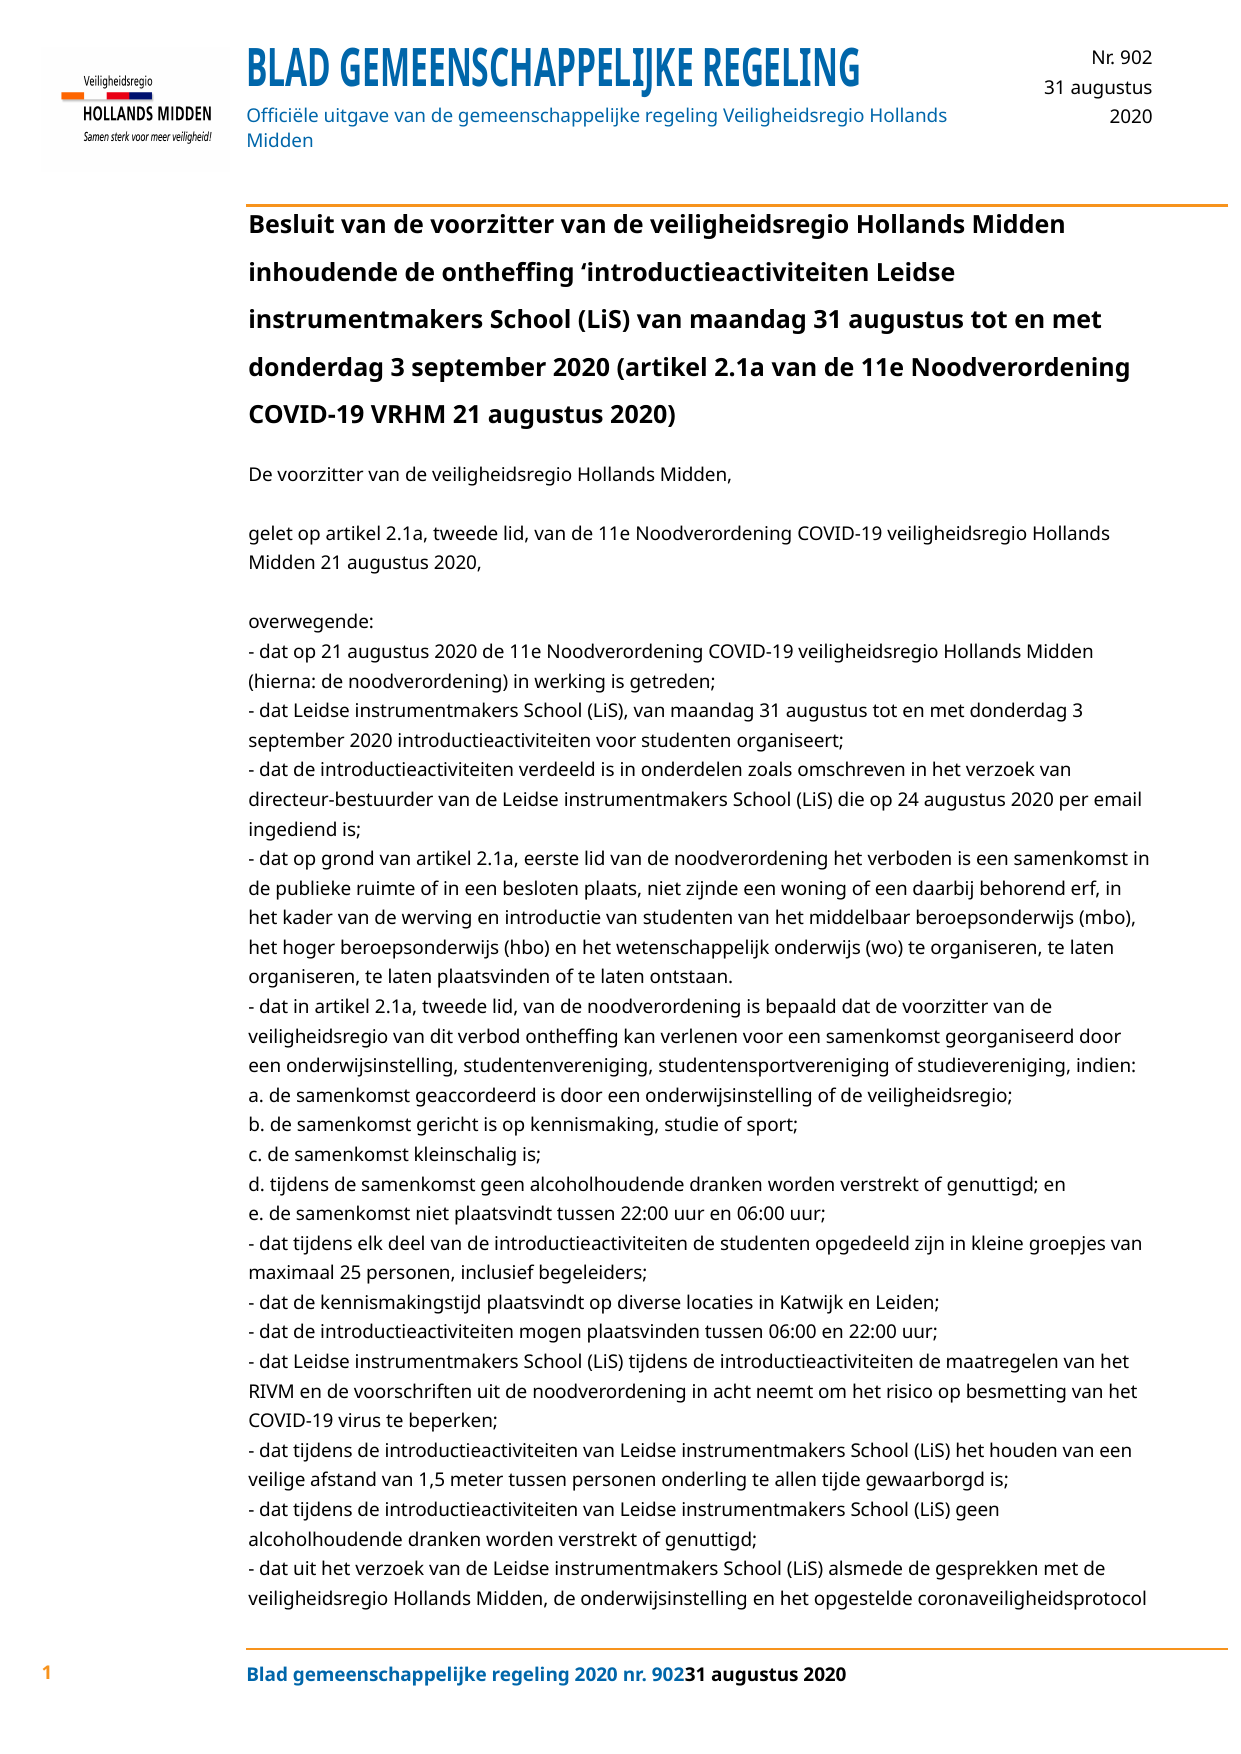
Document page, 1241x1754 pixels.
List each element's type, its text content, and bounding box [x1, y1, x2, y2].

text d. tijdens de samenkomst geen alcoholhoudende dranken worden verstrekt of genuttigd; en [248, 1171, 1152, 1196]
text - dat tijdens de introductieactiviteiten van Leidse instrumentmakers School (LiS) geen alcoholhoudende dranken worden verstrekt of genuttigd; [248, 1496, 1152, 1551]
text - dat de introductieactiviteiten verdeeld is in onderdelen zoals omschreven in het verzoek van directeur-bestuurder van de Leidse instrumentmakers School (LiS) die op 24 augustus 2020 per email ingediend is; [248, 757, 1152, 841]
text gelet op artikel 2.1a, tweede lid, van de 11e Noodverordening COVID-19 veiligheidsregio Hollands Midden 21 augustus 2020, [248, 520, 1152, 575]
text - dat Leidse instrumentmakers School (LiS), van maandag 31 augustus tot en met donderdag 3 september 2020 introductieactiviteiten voor studenten organiseert; [248, 697, 1152, 753]
text c. de samenkomst kleinschalig is; [248, 1141, 1152, 1167]
text a. de samenkomst geaccordeerd is door een onderwijsinstelling of de veiligheidsregio; [248, 1082, 1152, 1108]
text - dat Leidse instrumentmakers School (LiS) tijdens de introductieactiviteiten de maatregelen van het RIVM en de voorschriften uit de noodverordening in acht neemt om het risico op besmetting van het COVID-19 virus te beperken; [248, 1348, 1152, 1433]
text e. de samenkomst niet plaatsvindt tussen 22:00 uur en 06:00 uur; [248, 1200, 1152, 1226]
text - dat op 21 augustus 2020 de 11e Noodverordening COVID-19 veiligheidsregio Hollands Midden (hierna: de noodverordening) in werking is getreden; [248, 638, 1152, 693]
text - dat op grond van artikel 2.1a, eerste lid van de noodverordening het verboden is een samenkomst in de publieke ruimte of in een besloten plaats, niet zijnde een woning of een daarbij behorend erf, in het kader van de werving en introductie van studenten van het middelbaar beroepsonderwijs (mbo), het hoger beroepsonderwijs (hbo) en het wetenschappelijk onderwijs (wo) te organiseren, te laten organiseren, te laten plaatsvinden of te laten ontstaan. [248, 845, 1152, 989]
text - dat de introductieactiviteiten mogen plaatsvinden tussen 06:00 en 22:00 uur; [248, 1319, 1152, 1344]
text - dat tijdens de introductieactiviteiten van Leidse instrumentmakers School (LiS) het houden van een veilige afstand van 1,5 meter tussen personen onderling te allen tijde gewaarborgd is; [248, 1437, 1152, 1492]
text - dat uit het verzoek van de Leidse instrumentmakers School (LiS) alsmede de gesprekken met de veiligheidsregio Hollands Midden, de onderwijsinstelling en het opgestelde coronaveiligheidsprotocol [248, 1555, 1152, 1611]
text b. de samenkomst gericht is op kennismaking, studie of sport; [248, 1112, 1152, 1137]
text - dat de kennismakingstijd plaatsvindt op diverse locaties in Katwijk en Leiden; [248, 1289, 1152, 1315]
text - dat tijdens elk deel van de introductieactiviteiten de studenten opgedeeld zijn in kleine groepjes van maximaal 25 personen, inclusief begeleiders; [248, 1230, 1152, 1285]
text overwegende: [248, 609, 1152, 634]
picture [41, 47, 231, 172]
text Besluit van de voorzitter van de veiligheidsregio Hollands Midden inhoudende de ontheffing ‘introductieactiviteiten Leidse instrumentmakers School (LiS) van maandag 31 augustus tot en met donderdag 3 september 2020 (artikel 2.1a van de 11e Noodverordening COVID-19 VRHM 21 augustus 2020) [248, 207, 1152, 431]
text De voorzitter van de veiligheidsregio Hollands Midden, [248, 461, 1152, 486]
text - dat in artikel 2.1a, tweede lid, van de noodverordening is bepaald dat de voorzitter van de veiligheidsregio van dit verbod ontheffing kan verlenen voor een samenkomst georganiseerd door een onderwijsinstelling, studentenvereniging, studentensportvereniging of studievereniging, indien: [248, 993, 1152, 1078]
